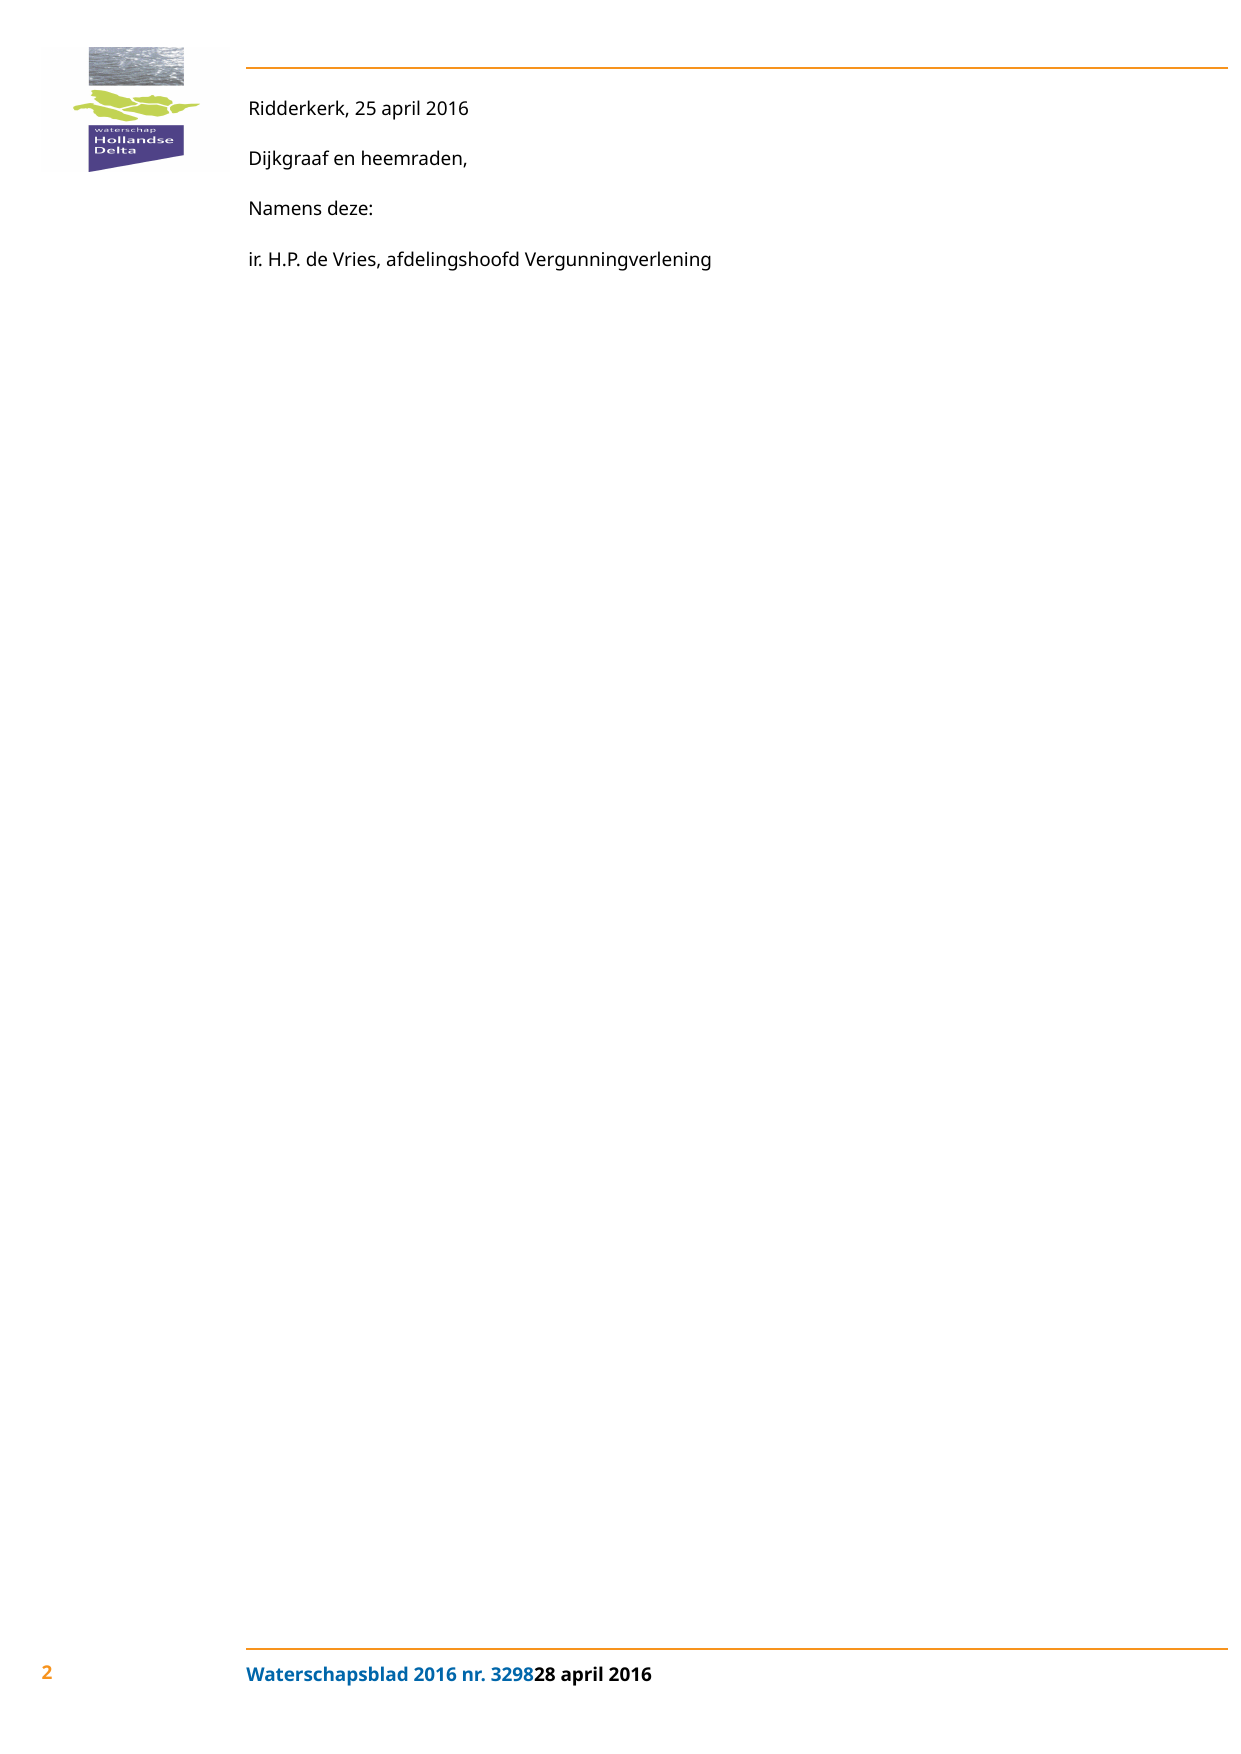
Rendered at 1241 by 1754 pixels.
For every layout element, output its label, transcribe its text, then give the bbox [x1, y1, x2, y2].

picture [41, 47, 231, 172]
text ir. H.P. de Vries, afdelingshoofd Vergunningverlening [248, 246, 1152, 272]
text Dijkgraaf en heemraden, [248, 145, 1152, 171]
text Namens deze: [248, 196, 1152, 221]
text Ridderkerk, 25 april 2016 [248, 95, 1152, 121]
